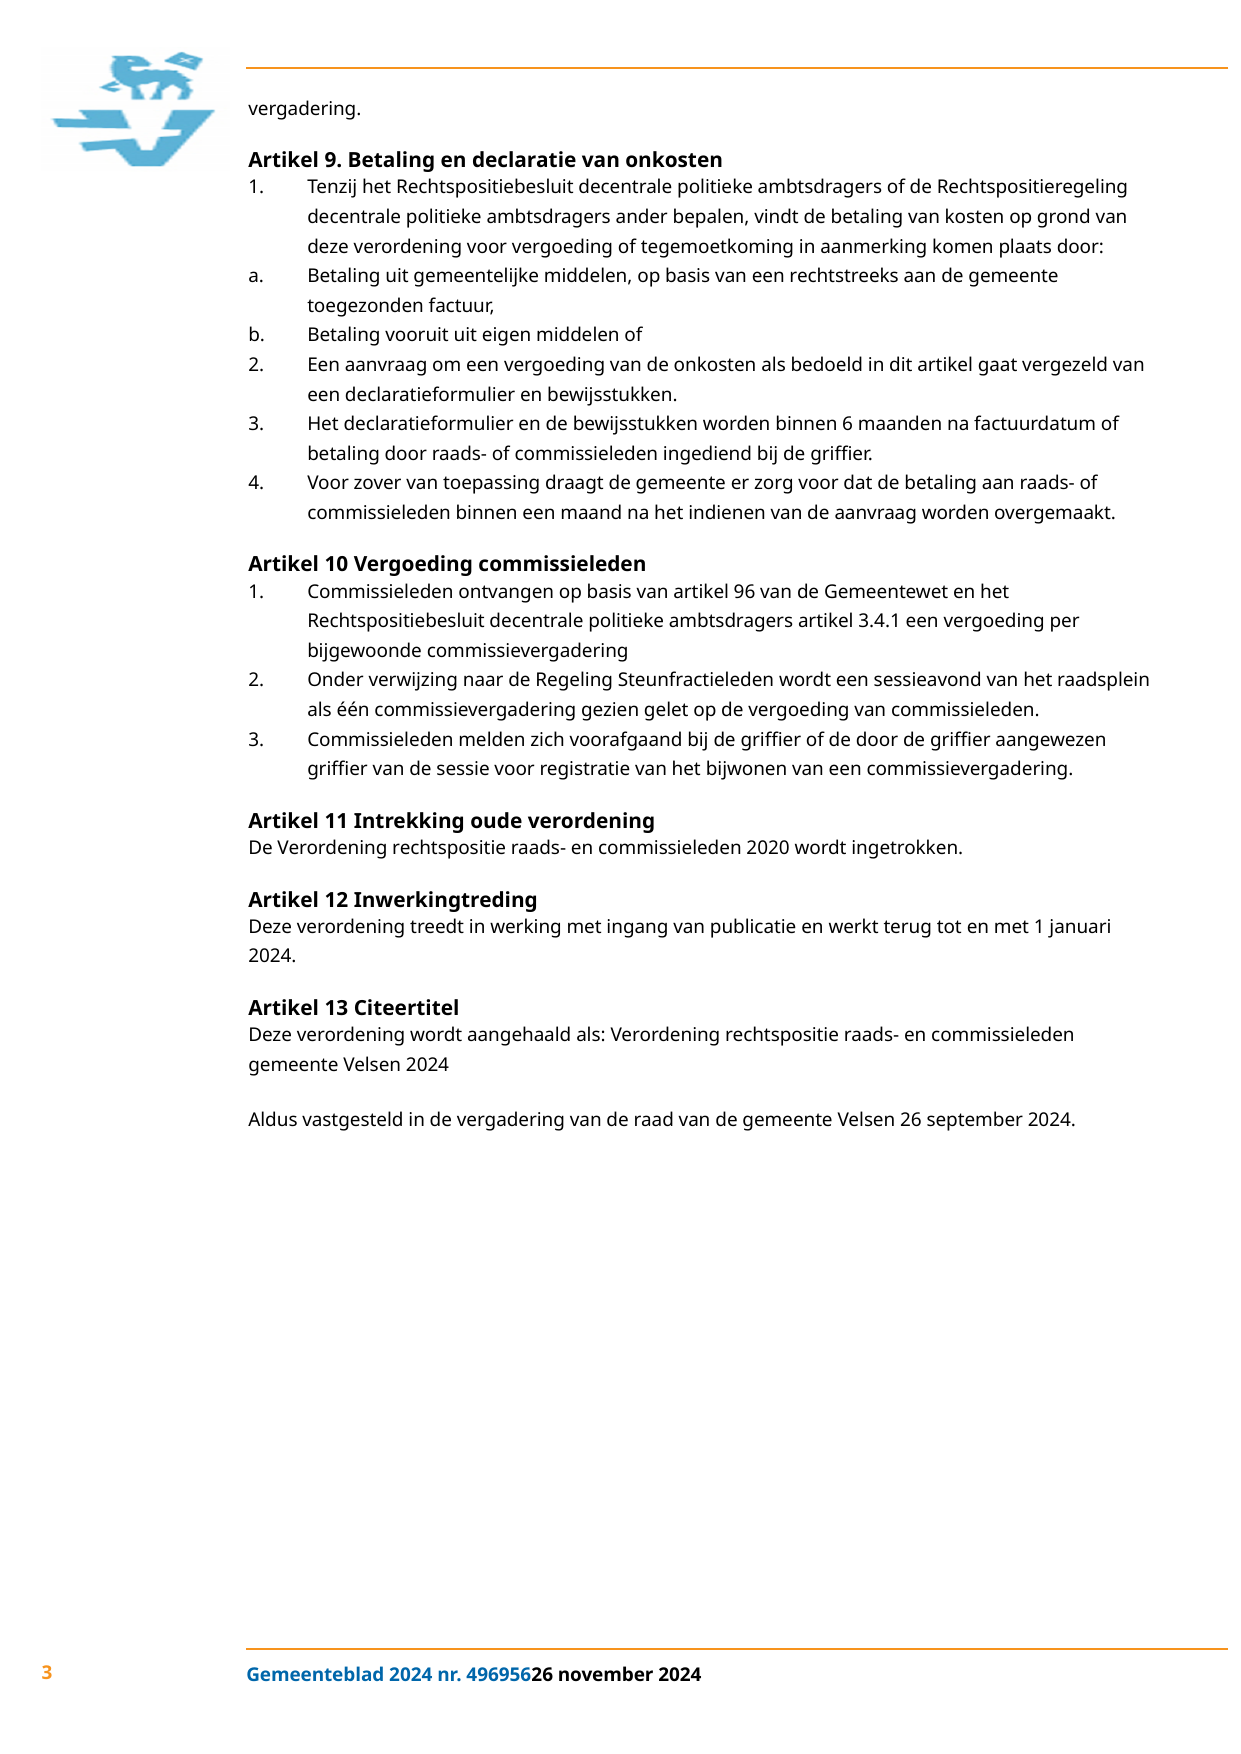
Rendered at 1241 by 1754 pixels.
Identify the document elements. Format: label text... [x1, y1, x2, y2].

list Commissieleden ontvangen op basis van artikel 96 van de Gemeentewet en het Rechtspositiebesluit decentrale politieke ambtsdragers artikel 3.4.1 een vergoeding per bijgewoonde commissievergadering [248, 578, 1152, 663]
list Een aanvraag om een vergoeding van de onkosten als bedoeld in dit artikel gaat vergezeld van een declaratieformulier en bewijsstukken. [248, 351, 1152, 406]
text Artikel 10 Vergoeding commissieleden [248, 549, 1152, 578]
list Betaling vooruit uit eigen middelen of [248, 322, 1152, 347]
list Betaling uit gemeentelijke middelen, op basis van een rechtstreeks aan de gemeente toegezonden factuur, [248, 262, 1152, 318]
text Aldus vastgesteld in de vergadering van de raad van de gemeente Velsen 26 september 2024. [248, 1106, 1152, 1132]
list Voor zover van toepassing draagt de gemeente er zorg voor dat de betaling aan raads- of commissieleden binnen een maand na het indienen van de aanvraag worden overgemaakt. [248, 469, 1152, 525]
list Het declaratieformulier en de bewijsstukken worden binnen 6 maanden na factuurdatum of betaling door raads- of commissieleden ingediend bij de griffier. [248, 410, 1152, 466]
text De Verordening rechtspositie raads- en commissieleden 2020 wordt ingetrokken. [248, 834, 1152, 860]
text Deze verordening treedt in werking met ingang van publicatie en werkt terug tot en met 1 januari 2024. [248, 913, 1152, 968]
text vergadering. [248, 95, 1152, 121]
text Artikel 13 Citeertitel [248, 993, 1152, 1022]
text Deze verordening wordt aangehaald als: Verordening rechtspositie raads- en commissieleden gemeente Velsen 2024 [248, 1022, 1152, 1077]
list Onder verwijzing naar de Regeling Steunfractieleden wordt een sessieavond van het raadsplein als één commissievergadering gezien gelet op de vergoeding van commissieleden. [248, 667, 1152, 722]
text Artikel 11 Intrekking oude verordening [248, 806, 1152, 834]
text Artikel 9. Betaling en declaratie van onkosten [248, 145, 1152, 174]
picture [41, 47, 231, 172]
list Tenzij het Rechtspositiebesluit decentrale politieke ambtsdragers of de Rechtspositieregeling decentrale politieke ambtsdragers ander bepalen, vindt de betaling van kosten op grond van deze verordening voor vergoeding of tegemoetkoming in aanmerking komen plaats door: [248, 174, 1152, 258]
text Artikel 12 Inwerkingtreding [248, 885, 1152, 913]
list Commissieleden melden zich voorafgaand bij de griffier of de door de griffier aangewezen griffier van de sessie voor registratie van het bijwonen van een commissievergadering. [248, 726, 1152, 781]
